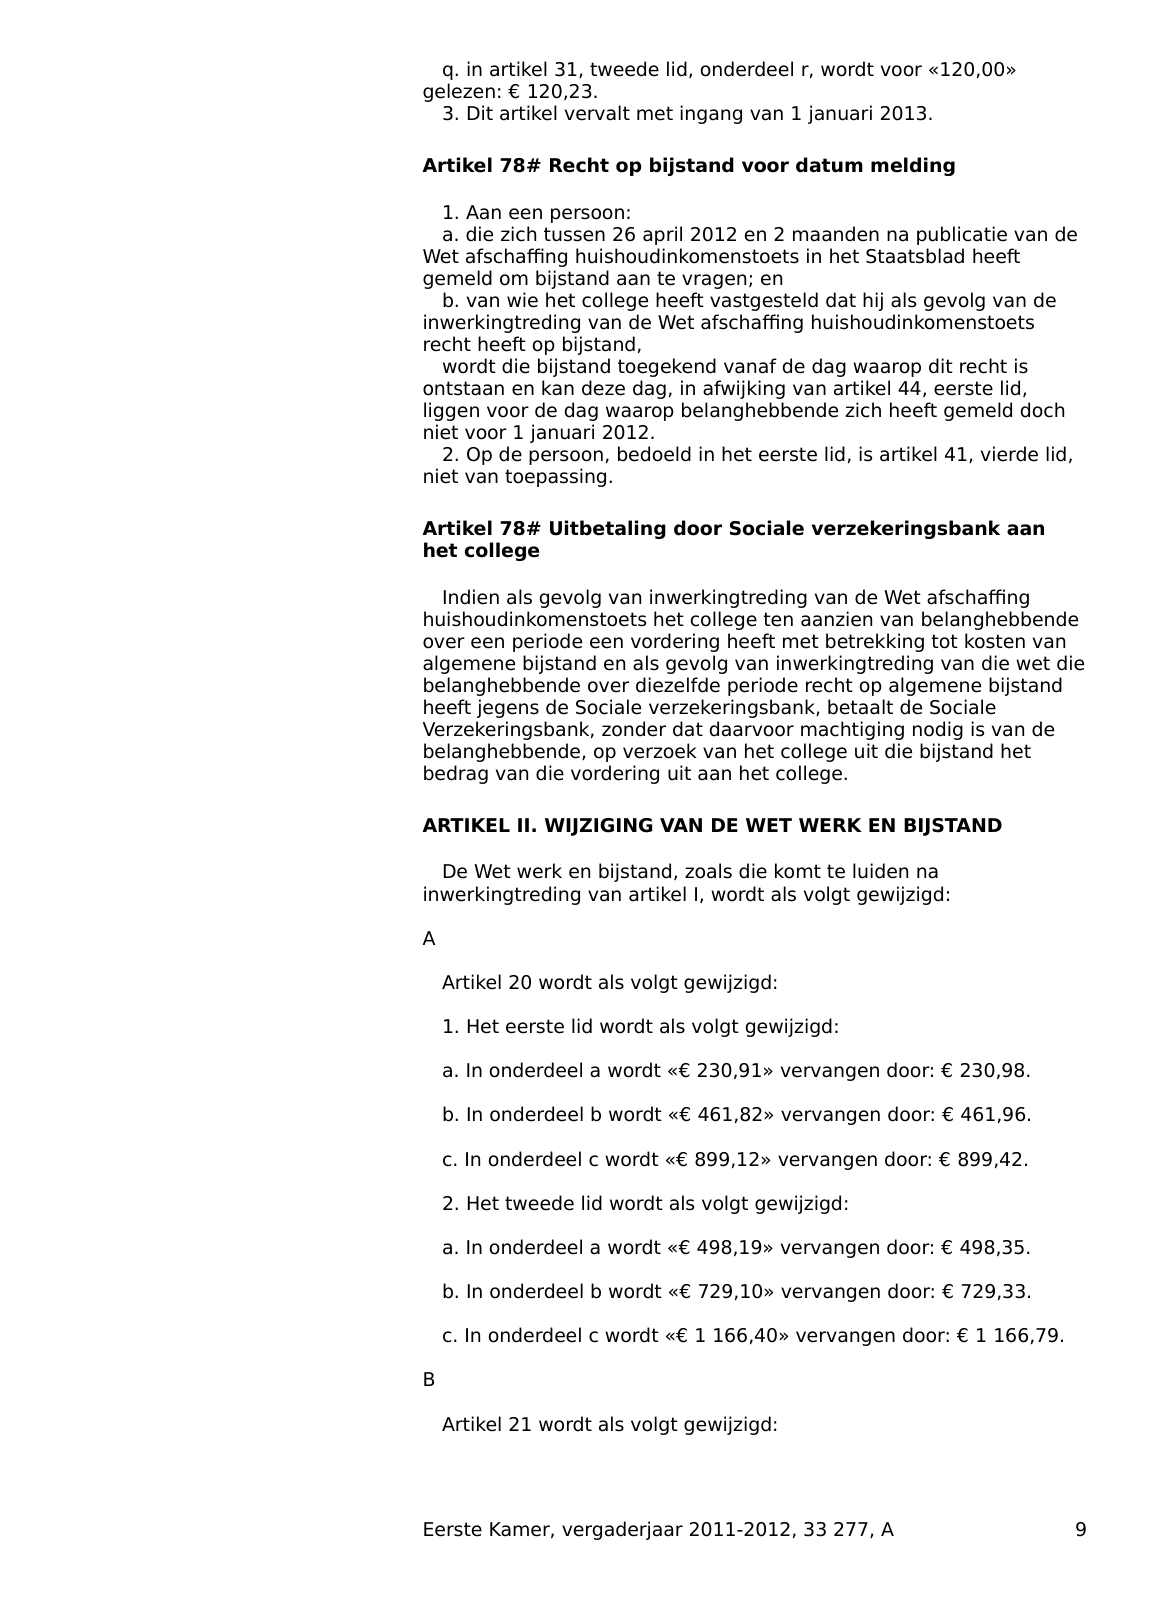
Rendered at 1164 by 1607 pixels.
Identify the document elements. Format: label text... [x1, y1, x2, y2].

text b. In onderdeel b wordt «€ 461,82» vervangen door: € 461,96. [422, 1104, 1087, 1126]
text a. In onderdeel a wordt «€ 230,91» vervangen door: € 230,98. [422, 1060, 1087, 1082]
text 3. Dit artikel vervalt met ingang van 1 januari 2013. [422, 103, 1087, 125]
subtitle Artikel 78# Recht op bijstand voor datum melding [422, 155, 1087, 177]
text a. In onderdeel a wordt «€ 498,19» vervangen door: € 498,35. [422, 1237, 1087, 1259]
text c. In onderdeel c wordt «€ 899,12» vervangen door: € 899,42. [422, 1148, 1087, 1170]
text A [422, 928, 1087, 949]
text Artikel 21 wordt als volgt gewijzigd: [422, 1413, 1087, 1435]
text b. In onderdeel b wordt «€ 729,10» vervangen door: € 729,33. [422, 1281, 1087, 1303]
text De Wet werk en bijstand, zoals die komt te luiden na inwerkingtreding van artikel I, wordt als volgt gewijzigd: [422, 861, 1087, 905]
text 1. Het eerste lid wordt als volgt gewijzigd: [422, 1016, 1087, 1038]
text 2. Op de persoon, bedoeld in het eerste lid, is artikel 41, vierde lid, niet van toepassing. [422, 444, 1087, 488]
subtitle Artikel 78# Uitbetaling door Sociale verzekeringsbank aan het college [422, 518, 1087, 562]
text 2. Het tweede lid wordt als volgt gewijzigd: [422, 1193, 1087, 1214]
subtitle ARTIKEL II. WIJZIGING VAN DE WET WERK EN BIJSTAND [422, 814, 1087, 836]
text a. die zich tussen 26 april 2012 en 2 maanden na publicatie van de Wet afschaffing huishoudinkomenstoets in het Staatsblad heeft gemeld om bijstand aan te vragen; en [422, 224, 1087, 290]
text wordt die bijstand toegekend vanaf de dag waarop dit recht is ontstaan en kan deze dag, in afwijking van artikel 44, eerste lid, liggen voor de dag waarop belanghebbende zich heeft gemeld doch niet voor 1 januari 2012. [422, 356, 1087, 444]
text Artikel 20 wordt als volgt gewijzigd: [422, 972, 1087, 994]
text 1. Aan een persoon: [422, 202, 1087, 224]
text b. van wie het college heeft vastgesteld dat hij als gevolg van de inwerkingtreding van de Wet afschaffing huishoudinkomenstoets recht heeft op bijstand, [422, 290, 1087, 356]
text q. in artikel 31, tweede lid, onderdeel r, wordt voor «120,00» gelezen: € 120,23. [422, 59, 1087, 103]
text Indien als gevolg van inwerkingtreding van de Wet afschaffing huishoudinkomenstoets het college ten aanzien van belanghebbende over een periode een vordering heeft met betrekking tot kosten van algemene bijstand en als gevolg van inwerkingtreding van die wet die belanghebbende over diezelfde periode recht op algemene bijstand heeft jegens de Sociale verzekeringsbank, betaalt de Sociale Verzekeringsbank, zonder dat daarvoor machtiging nodig is van de belanghebbende, op verzoek van het college uit die bijstand het bedrag van die vordering uit aan het college. [422, 587, 1087, 784]
text c. In onderdeel c wordt «€ 1 166,40» vervangen door: € 1 166,79. [422, 1325, 1087, 1347]
text B [422, 1369, 1087, 1391]
